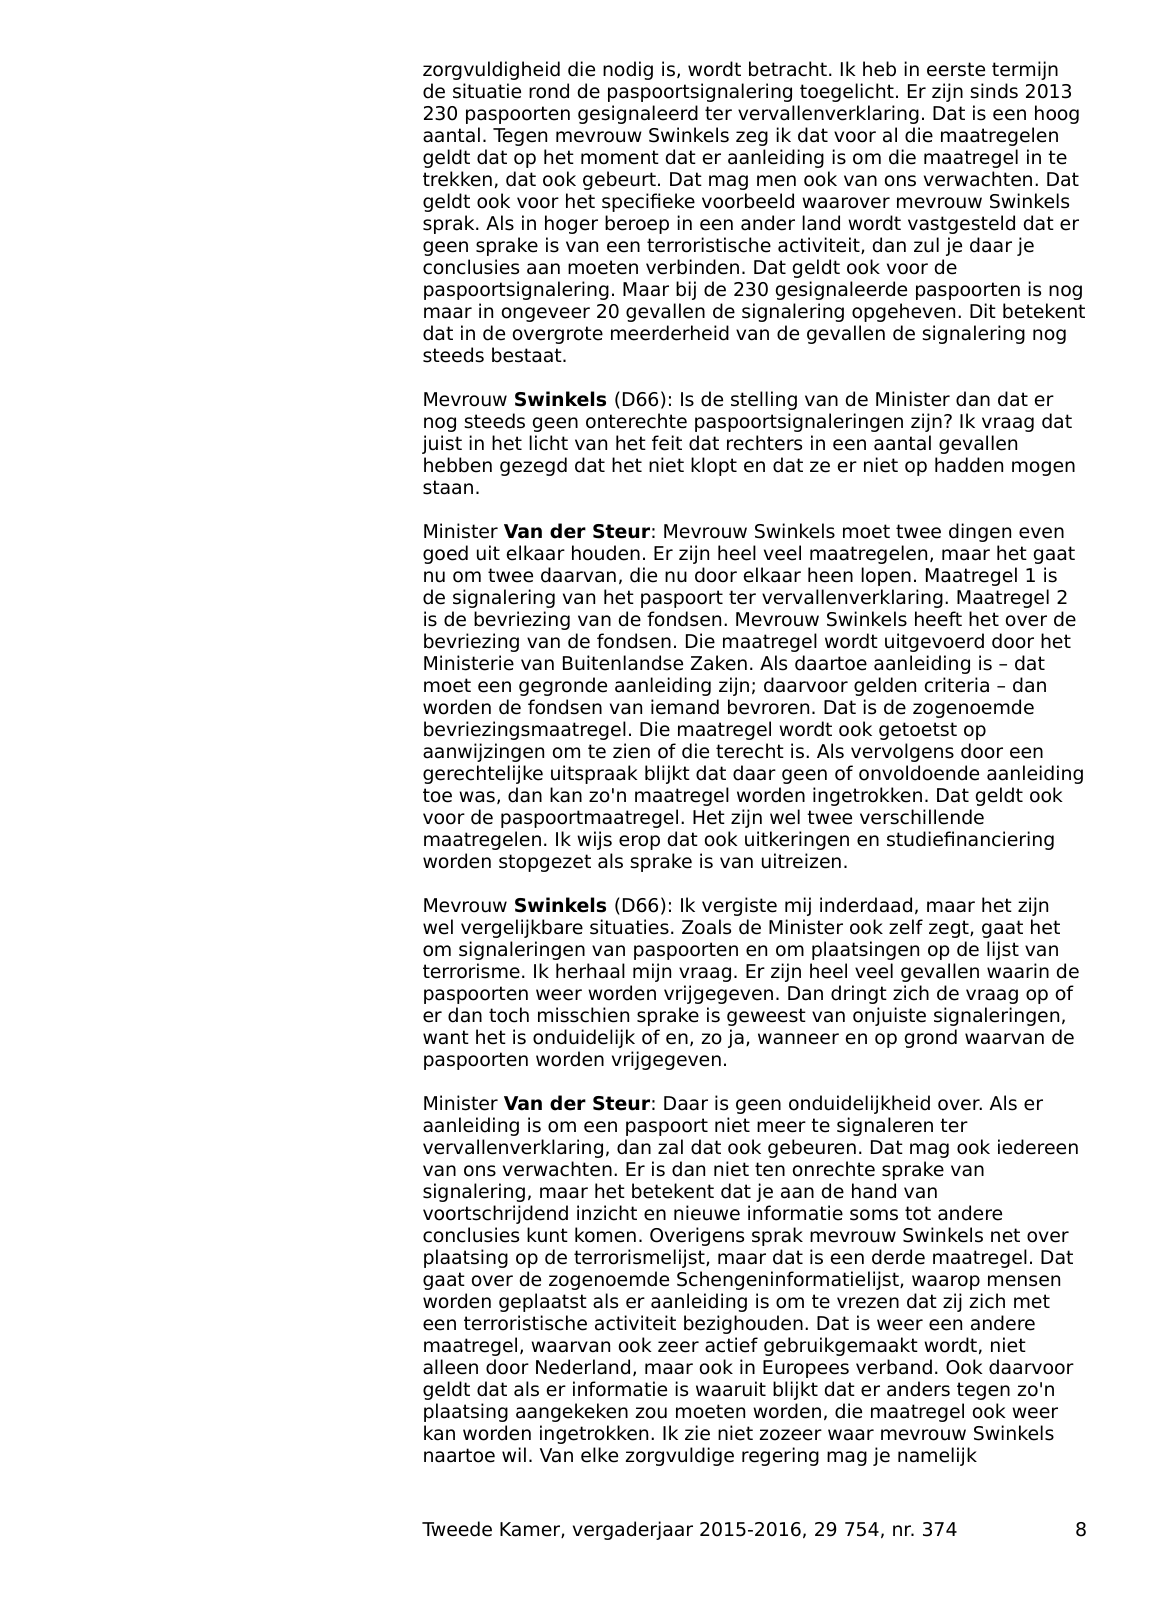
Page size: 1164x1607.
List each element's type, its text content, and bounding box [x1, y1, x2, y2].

text Mevrouw Swinkels (D66): Is de stelling van de Minister dan dat er nog steeds geen onterechte paspoortsignaleringen zijn? Ik vraag dat juist in het licht van het feit dat rechters in een aantal gevallen hebben gezegd dat het niet klopt en dat ze er niet op hadden mogen staan. [422, 389, 1087, 499]
text Mevrouw Swinkels (D66): Ik vergiste mij inderdaad, maar het zijn wel vergelijkbare situaties. Zoals de Minister ook zelf zegt, gaat het om signaleringen van paspoorten en om plaatsingen op de lijst van terrorisme. Ik herhaal mijn vraag. Er zijn heel veel gevallen waarin de paspoorten weer worden vrijgegeven. Dan dringt zich de vraag op of er dan toch misschien sprake is geweest van onjuiste signaleringen, want het is onduidelijk of en, zo ja, wanneer en op grond waarvan de paspoorten worden vrijgegeven. [422, 895, 1087, 1071]
text Minister Van der Steur: Daar is geen onduidelijkheid over. Als er aanleiding is om een paspoort niet meer te signaleren ter vervallenverklaring, dan zal dat ook gebeuren. Dat mag ook iedereen van ons verwachten. Er is dan niet ten onrechte sprake van signalering, maar het betekent dat je aan de hand van voortschrijdend inzicht en nieuwe informatie soms tot andere conclusies kunt komen. Overigens sprak mevrouw Swinkels net over plaatsing op de terrorismelijst, maar dat is een derde maatregel. Dat gaat over de zogenoemde Schengeninformatielijst, waarop mensen worden geplaatst als er aanleiding is om te vrezen dat zij zich met een terroristische activiteit bezighouden. Dat is weer een andere maatregel, waarvan ook zeer actief gebruikgemaakt wordt, niet alleen door Nederland, maar ook in Europees verband. Ook daarvoor geldt dat als er informatie is waaruit blijkt dat er anders tegen zo'n plaatsing aangekeken zou moeten worden, die maatregel ook weer kan worden ingetrokken. Ik zie niet zozeer waar mevrouw Swinkels naartoe wil. Van elke zorgvuldige regering mag je namelijk [422, 1093, 1087, 1467]
text zorgvuldigheid die nodig is, wordt betracht. Ik heb in eerste termijn de situatie rond de paspoortsignalering toegelicht. Er zijn sinds 2013 230 paspoorten gesignaleerd ter vervallenverklaring. Dat is een hoog aantal. Tegen mevrouw Swinkels zeg ik dat voor al die maatregelen geldt dat op het moment dat er aanleiding is om die maatregel in te trekken, dat ook gebeurt. Dat mag men ook van ons verwachten. Dat geldt ook voor het specifieke voorbeeld waarover mevrouw Swinkels sprak. Als in hoger beroep in een ander land wordt vastgesteld dat er geen sprake is van een terroristische activiteit, dan zul je daar je conclusies aan moeten verbinden. Dat geldt ook voor de paspoortsignalering. Maar bij de 230 gesignaleerde paspoorten is nog maar in ongeveer 20 gevallen de signalering opgeheven. Dit betekent dat in de overgrote meerderheid van de gevallen de signalering nog steeds bestaat. [422, 59, 1087, 367]
text Minister Van der Steur: Mevrouw Swinkels moet twee dingen even goed uit elkaar houden. Er zijn heel veel maatregelen, maar het gaat nu om twee daarvan, die nu door elkaar heen lopen. Maatregel 1 is de signalering van het paspoort ter vervallenverklaring. Maatregel 2 is de bevriezing van de fondsen. Mevrouw Swinkels heeft het over de bevriezing van de fondsen. Die maatregel wordt uitgevoerd door het Ministerie van Buitenlandse Zaken. Als daartoe aanleiding is – dat moet een gegronde aanleiding zijn; daarvoor gelden criteria – dan worden de fondsen van iemand bevroren. Dat is de zogenoemde bevriezingsmaatregel. Die maatregel wordt ook getoetst op aanwijzingen om te zien of die terecht is. Als vervolgens door een gerechtelijke uitspraak blijkt dat daar geen of onvoldoende aanleiding toe was, dan kan zo'n maatregel worden ingetrokken. Dat geldt ook voor de paspoortmaatregel. Het zijn wel twee verschillende maatregelen. Ik wijs erop dat ook uitkeringen en studiefinanciering worden stopgezet als sprake is van uitreizen. [422, 521, 1087, 873]
